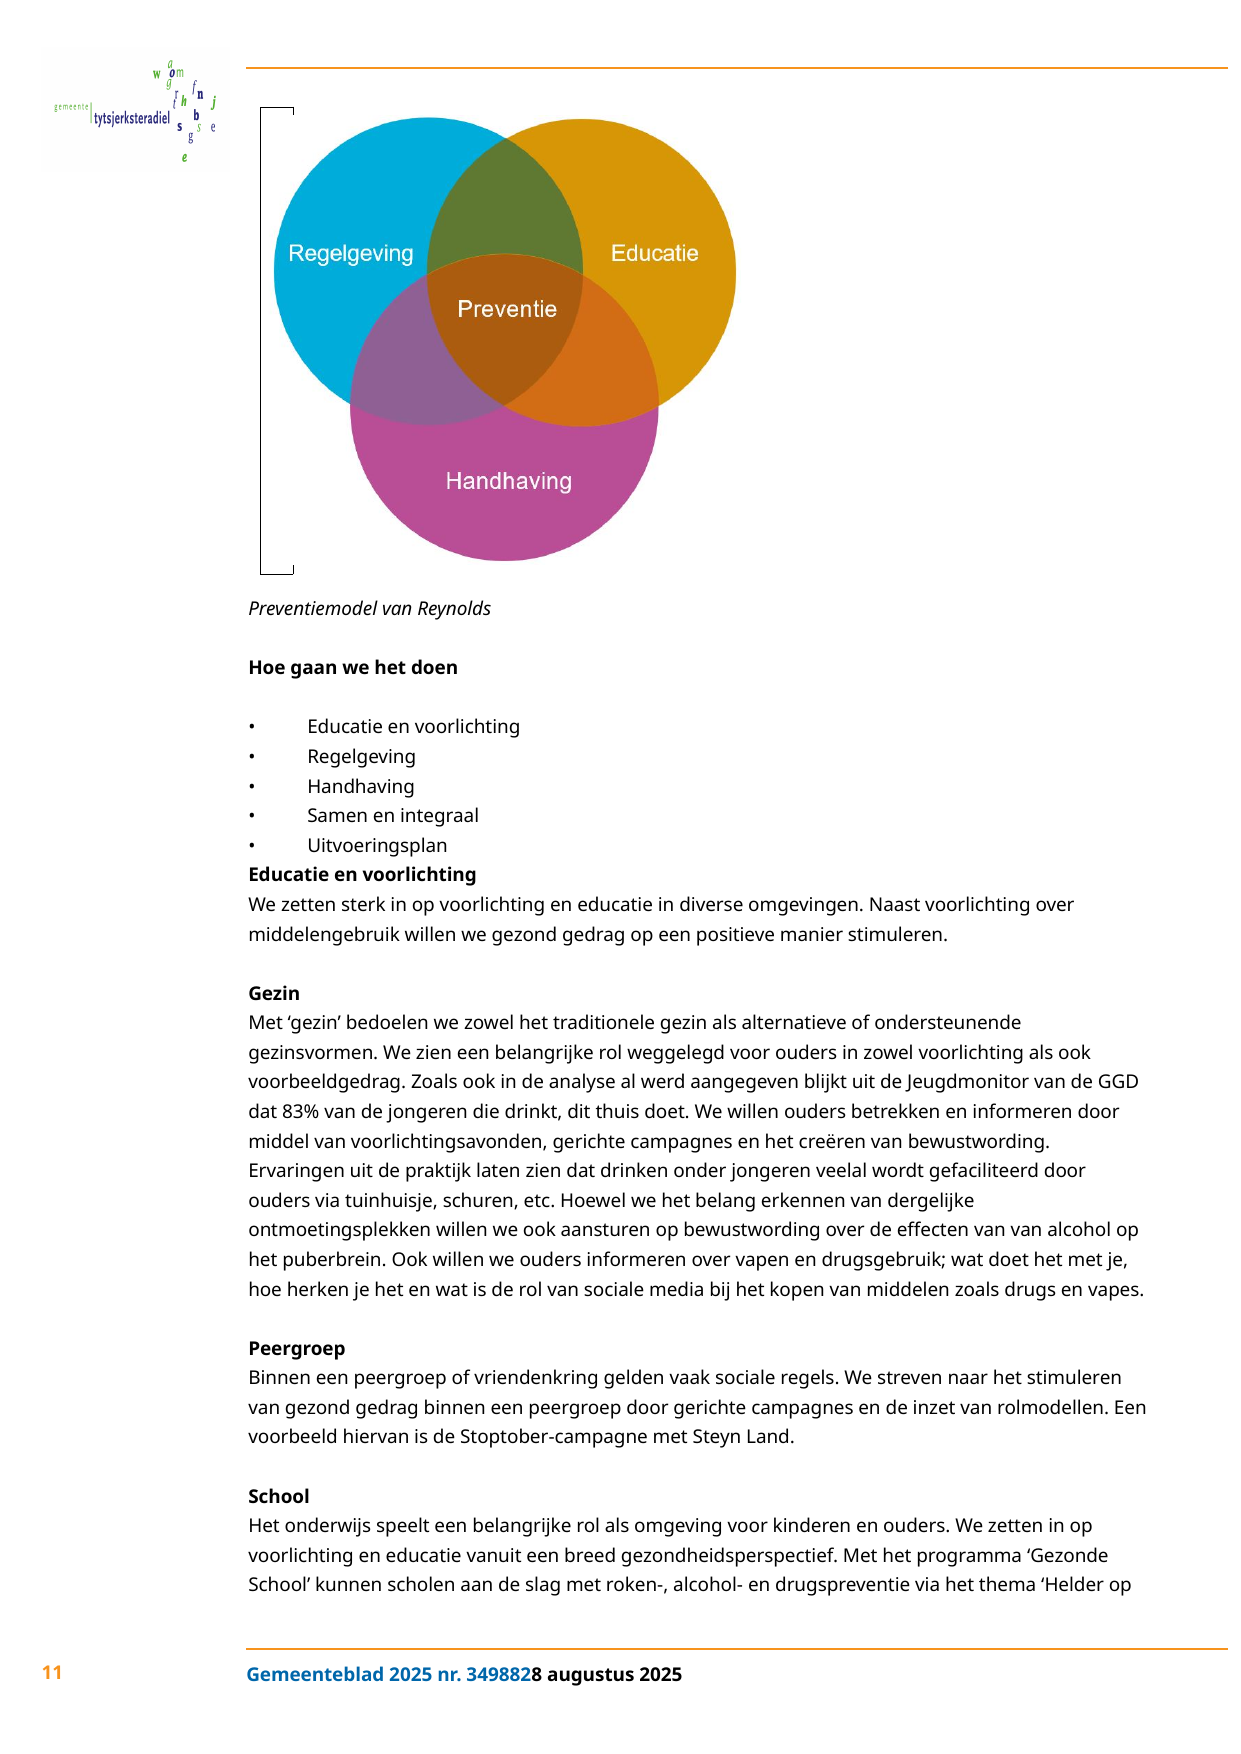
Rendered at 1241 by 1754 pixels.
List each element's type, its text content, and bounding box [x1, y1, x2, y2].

text Het onderwijs speelt een belangrijke rol als omgeving voor kinderen en ouders. We zetten in op voorlichting en educatie vanuit een breed gezondheidsperspectief. Met het programma ‘Gezonde School’ kunnen scholen aan de slag met roken-, alcohol- en drugspreventie via het thema ‘Helder op [248, 1512, 1152, 1597]
picture [268, 115, 742, 565]
text Met ‘gezin’ bedoelen we zowel het traditionele gezin als alternatieve of ondersteunende gezinsvormen. We zien een belangrijke rol weggelegd voor ouders in zowel voorlichting als ook voorbeeldgedrag. Zoals ook in de analyse al werd aangegeven blijkt uit de Jeugdmonitor van de GGD dat 83% van de jongeren die drinkt, dit thuis doet. We willen ouders betrekken en informeren door middel van voorlichtingsavonden, gerichte campagnes en het creëren van bewustwording. Ervaringen uit de praktijk laten zien dat drinken onder jongeren veelal wordt gefaciliteerd door ouders via tuinhuisje, schuren, etc. Hoewel we het belang erkennen van dergelijke ontmoetingsplekken willen we ook aansturen op bewustwording over de effecten van van alcohol op het puberbrein. Ook willen we ouders informeren over vapen en drugsgebruik; wat doet het met je, hoe herken je het en wat is de rol van sociale media bij het kopen van middelen zoals drugs en vapes. [248, 1009, 1152, 1301]
text Preventiemodel van Reynolds [248, 595, 1152, 621]
text Educatie en voorlichting [248, 862, 1152, 887]
list Handhaving [248, 773, 1152, 798]
text We zetten sterk in op voorlichting en educatie in diverse omgevingen. Naast voorlichting over middelengebruik willen we gezond gedrag op een positieve manier stimuleren. [248, 891, 1152, 946]
text School [248, 1483, 1152, 1508]
text Binnen een peergroep of vriendenkring gelden vaak sociale regels. We streven naar het stimuleren van gezond gedrag binnen een peergroep door gerichte campagnes en de inzet van rolmodellen. Een voorbeeld hiervan is de Stoptober-campagne met Steyn Land. [248, 1364, 1152, 1449]
text Gezin [248, 980, 1152, 1006]
picture [41, 47, 231, 172]
text Hoe gaan we het doen [248, 654, 1152, 680]
list Regelgeving [248, 743, 1152, 769]
list Samen en integraal [248, 802, 1152, 828]
text Peergroep [248, 1335, 1152, 1361]
list Educatie en voorlichting [248, 714, 1152, 739]
list Uitvoeringsplan [248, 832, 1152, 858]
